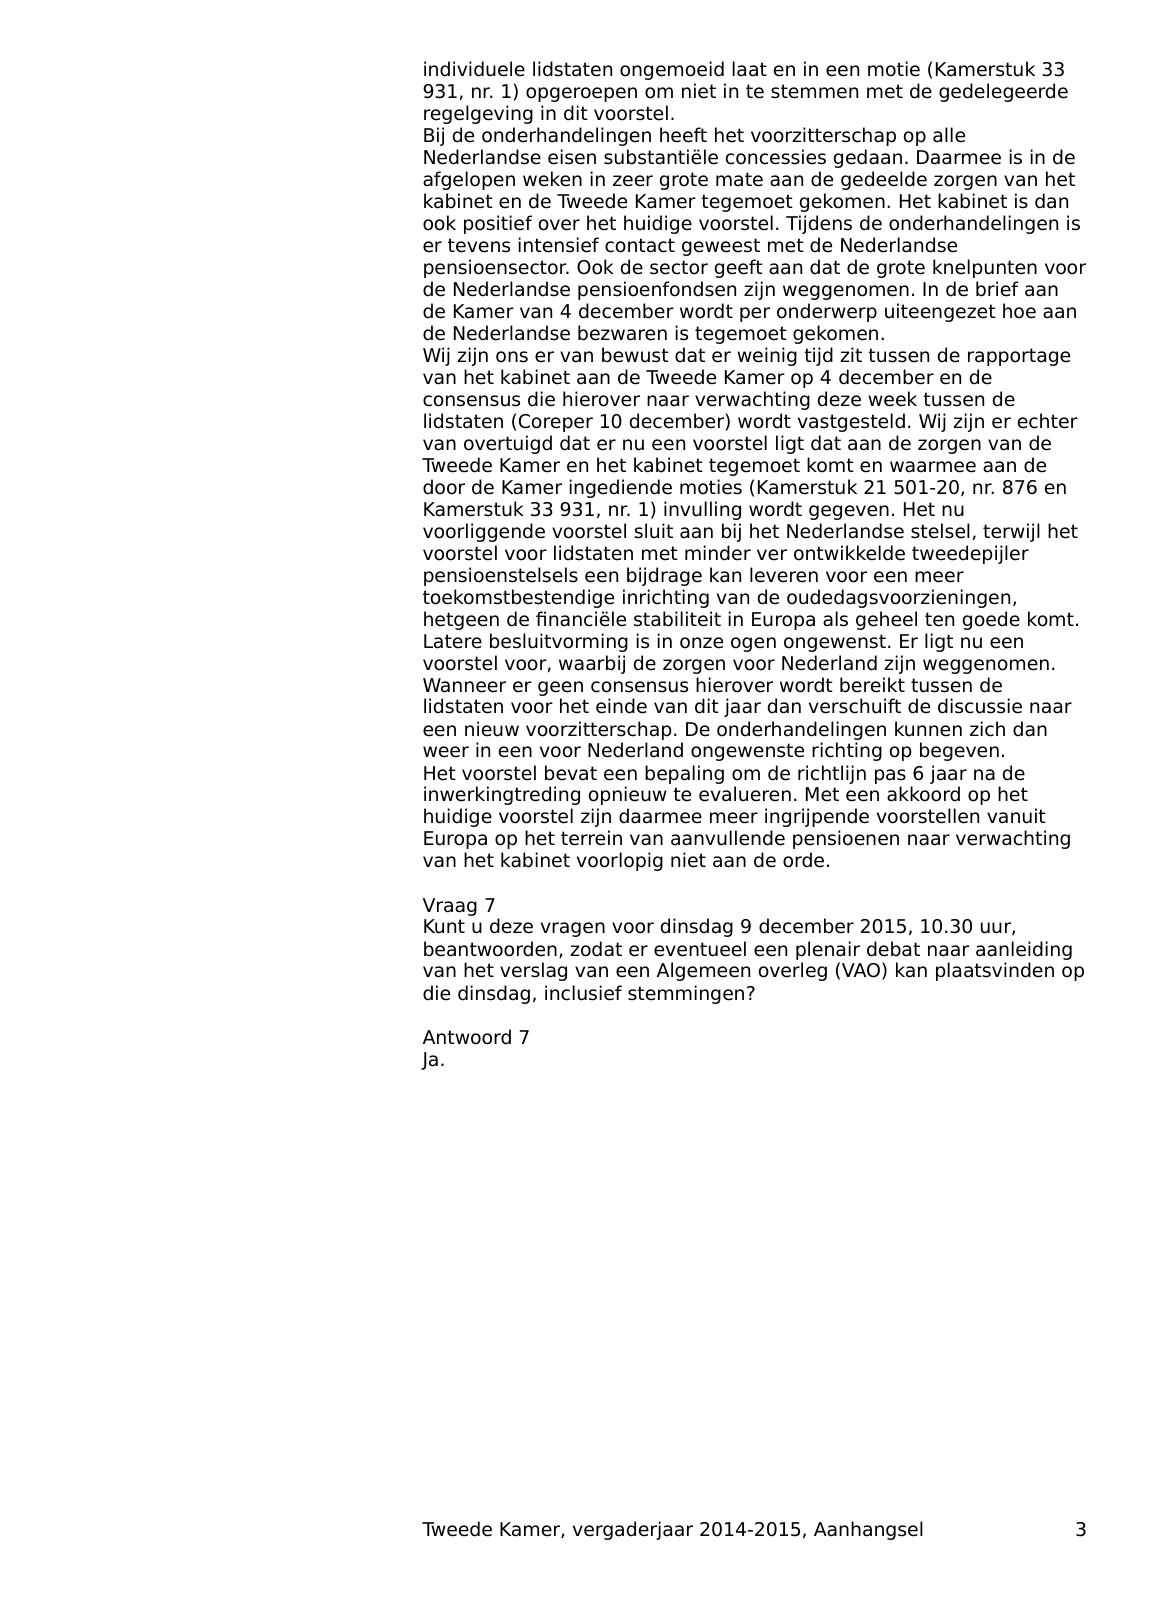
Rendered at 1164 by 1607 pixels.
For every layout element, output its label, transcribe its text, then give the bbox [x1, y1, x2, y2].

text Ja. [422, 1048, 1087, 1071]
text Bij de onderhandelingen heeft het voorzitterschap op alle Nederlandse eisen substantiële concessies gedaan. Daarmee is in de afgelopen weken in zeer grote mate aan de gedeelde zorgen van het kabinet en de Tweede Kamer tegemoet gekomen. Het kabinet is dan ook positief over het huidige voorstel. Tijdens de onderhandelingen is er tevens intensief contact geweest met de Nederlandse pensioensector. Ook de sector geeft aan dat de grote knelpunten voor de Nederlandse pensioenfondsen zijn weggenomen. In de brief aan de Kamer van 4 december wordt per onderwerp uiteengezet hoe aan de Nederlandse bezwaren is tegemoet gekomen. [422, 125, 1087, 345]
text Wij zijn ons er van bewust dat er weinig tijd zit tussen de rapportage van het kabinet aan de Tweede Kamer op 4 december en de consensus die hierover naar verwachting deze week tussen de lidstaten (Coreper 10 december) wordt vastgesteld. Wij zijn er echter van overtuigd dat er nu een voorstel ligt dat aan de zorgen van de Tweede Kamer en het kabinet tegemoet komt en waarmee aan de door de Kamer ingediende moties (Kamerstuk 21 501-20, nr. 876 en Kamerstuk 33 931, nr. 1) invulling wordt gegeven. Het nu voorliggende voorstel sluit aan bij het Nederlandse stelsel, terwijl het voorstel voor lidstaten met minder ver ontwikkelde tweedepijler pensioenstelsels een bijdrage kan leveren voor een meer toekomstbestendige inrichting van de oudedagsvoorzieningen, hetgeen de financiële stabiliteit in Europa als geheel ten goede komt. [422, 345, 1087, 631]
text Antwoord 7 [422, 1027, 1087, 1048]
text Latere besluitvorming is in onze ogen ongewenst. Er ligt nu een voorstel voor, waarbij de zorgen voor Nederland zijn weggenomen. Wanneer er geen consensus hierover wordt bereikt tussen de lidstaten voor het einde van dit jaar dan verschuift de discussie naar een nieuw voorzitterschap. De onderhandelingen kunnen zich dan weer in een voor Nederland ongewenste richting op begeven. [422, 631, 1087, 762]
text Kunt u deze vragen voor dinsdag 9 december 2015, 10.30 uur, beantwoorden, zodat er eventueel een plenair debat naar aanleiding van het verslag van een Algemeen overleg (VAO) kan plaatsvinden op die dinsdag, inclusief stemmingen? [422, 916, 1087, 1004]
text individuele lidstaten ongemoeid laat en in een motie (Kamerstuk 33 931, nr. 1) opgeroepen om niet in te stemmen met de gedelegeerde regelgeving in dit voorstel. [422, 59, 1087, 125]
text Het voorstel bevat een bepaling om de richtlijn pas 6 jaar na de inwerkingtreding opnieuw te evalueren. Met een akkoord op het huidige voorstel zijn daarmee meer ingrijpende voorstellen vanuit Europa op het terrein van aanvullende pensioenen naar verwachting van het kabinet voorlopig niet aan de orde. [422, 762, 1087, 872]
text Vraag 7 [422, 894, 1087, 916]
